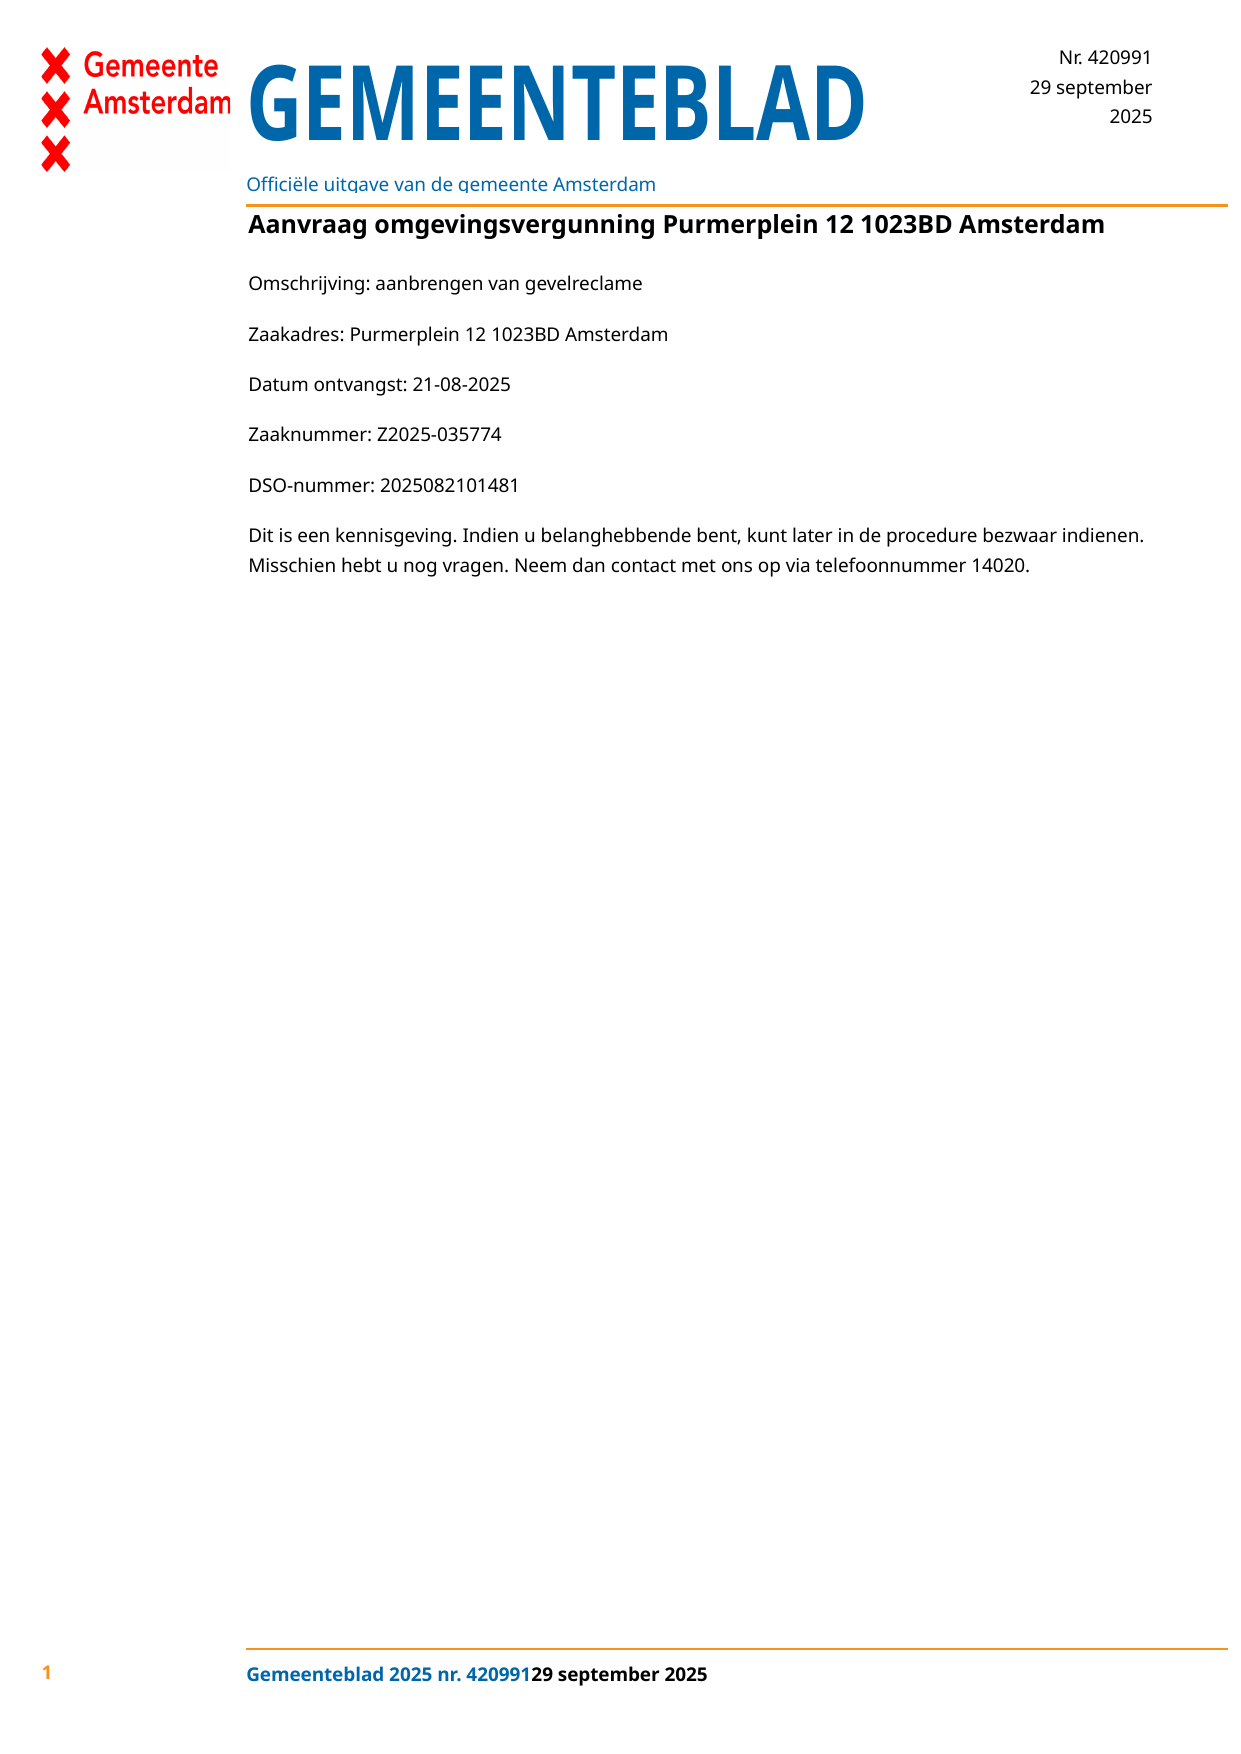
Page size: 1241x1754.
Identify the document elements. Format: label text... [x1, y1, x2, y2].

text Zaaknummer: Z2025-035774 [248, 422, 1152, 447]
text Aanvraag omgevingsvergunning Purmerplein 12 1023BD Amsterdam [248, 207, 1152, 241]
picture [41, 47, 231, 172]
text Dit is een kennisgeving. Indien u belanghebbende bent, kunt later in de procedure bezwaar indienen. Misschien hebt u nog vragen. Neem dan contact met ons op via telefoonnummer 14020. [248, 522, 1152, 578]
text Omschrijving: aanbrengen van gevelreclame [248, 270, 1152, 296]
text Datum ontvangst: 21-08-2025 [248, 371, 1152, 397]
text DSO-nummer: 2025082101481 [248, 472, 1152, 498]
text Zaakadres: Purmerplein 12 1023BD Amsterdam [248, 321, 1152, 346]
